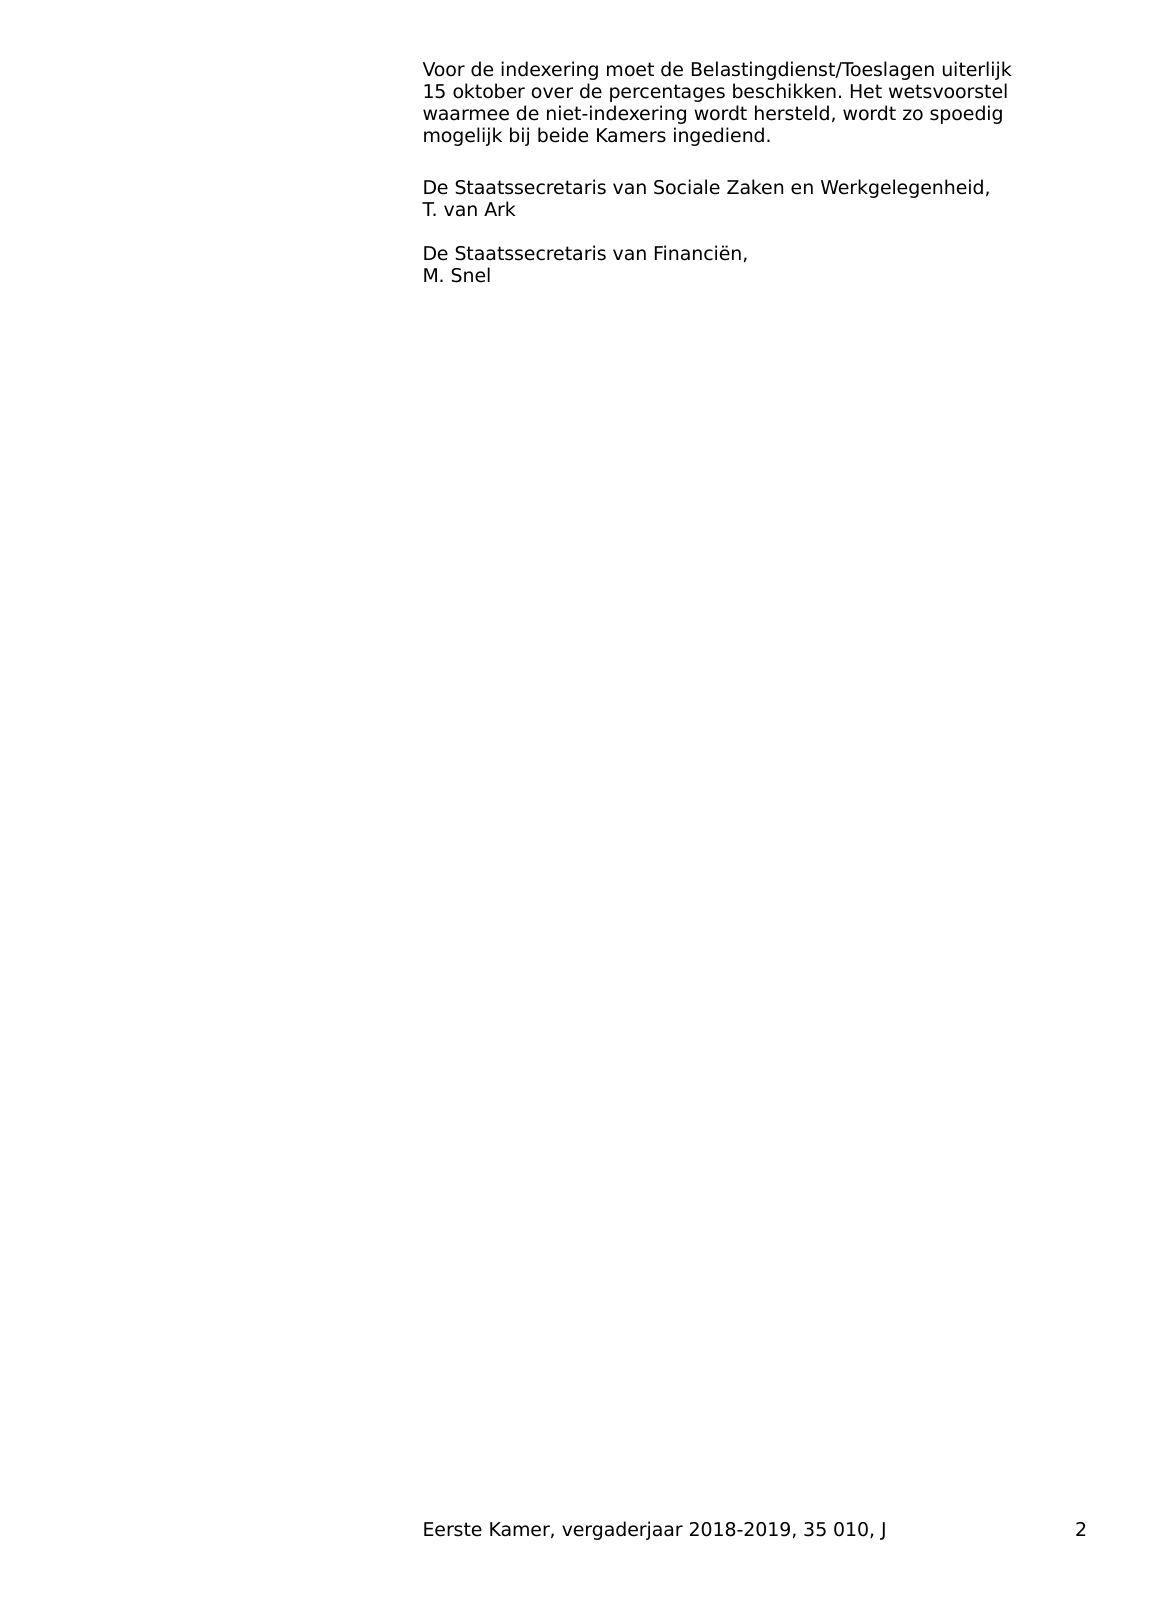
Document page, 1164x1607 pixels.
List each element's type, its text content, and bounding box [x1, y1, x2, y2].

text De Staatssecretaris van Financiën, M. Snel [422, 243, 1087, 287]
text De Staatssecretaris van Sociale Zaken en Werkgelegenheid, T. van Ark [422, 177, 1087, 221]
text Voor de indexering moet de Belastingdienst/Toeslagen uiterlijk 15 oktober over de percentages beschikken. Het wetsvoorstel waarmee de niet-indexering wordt hersteld, wordt zo spoedig mogelijk bij beide Kamers ingediend. [422, 59, 1087, 147]
